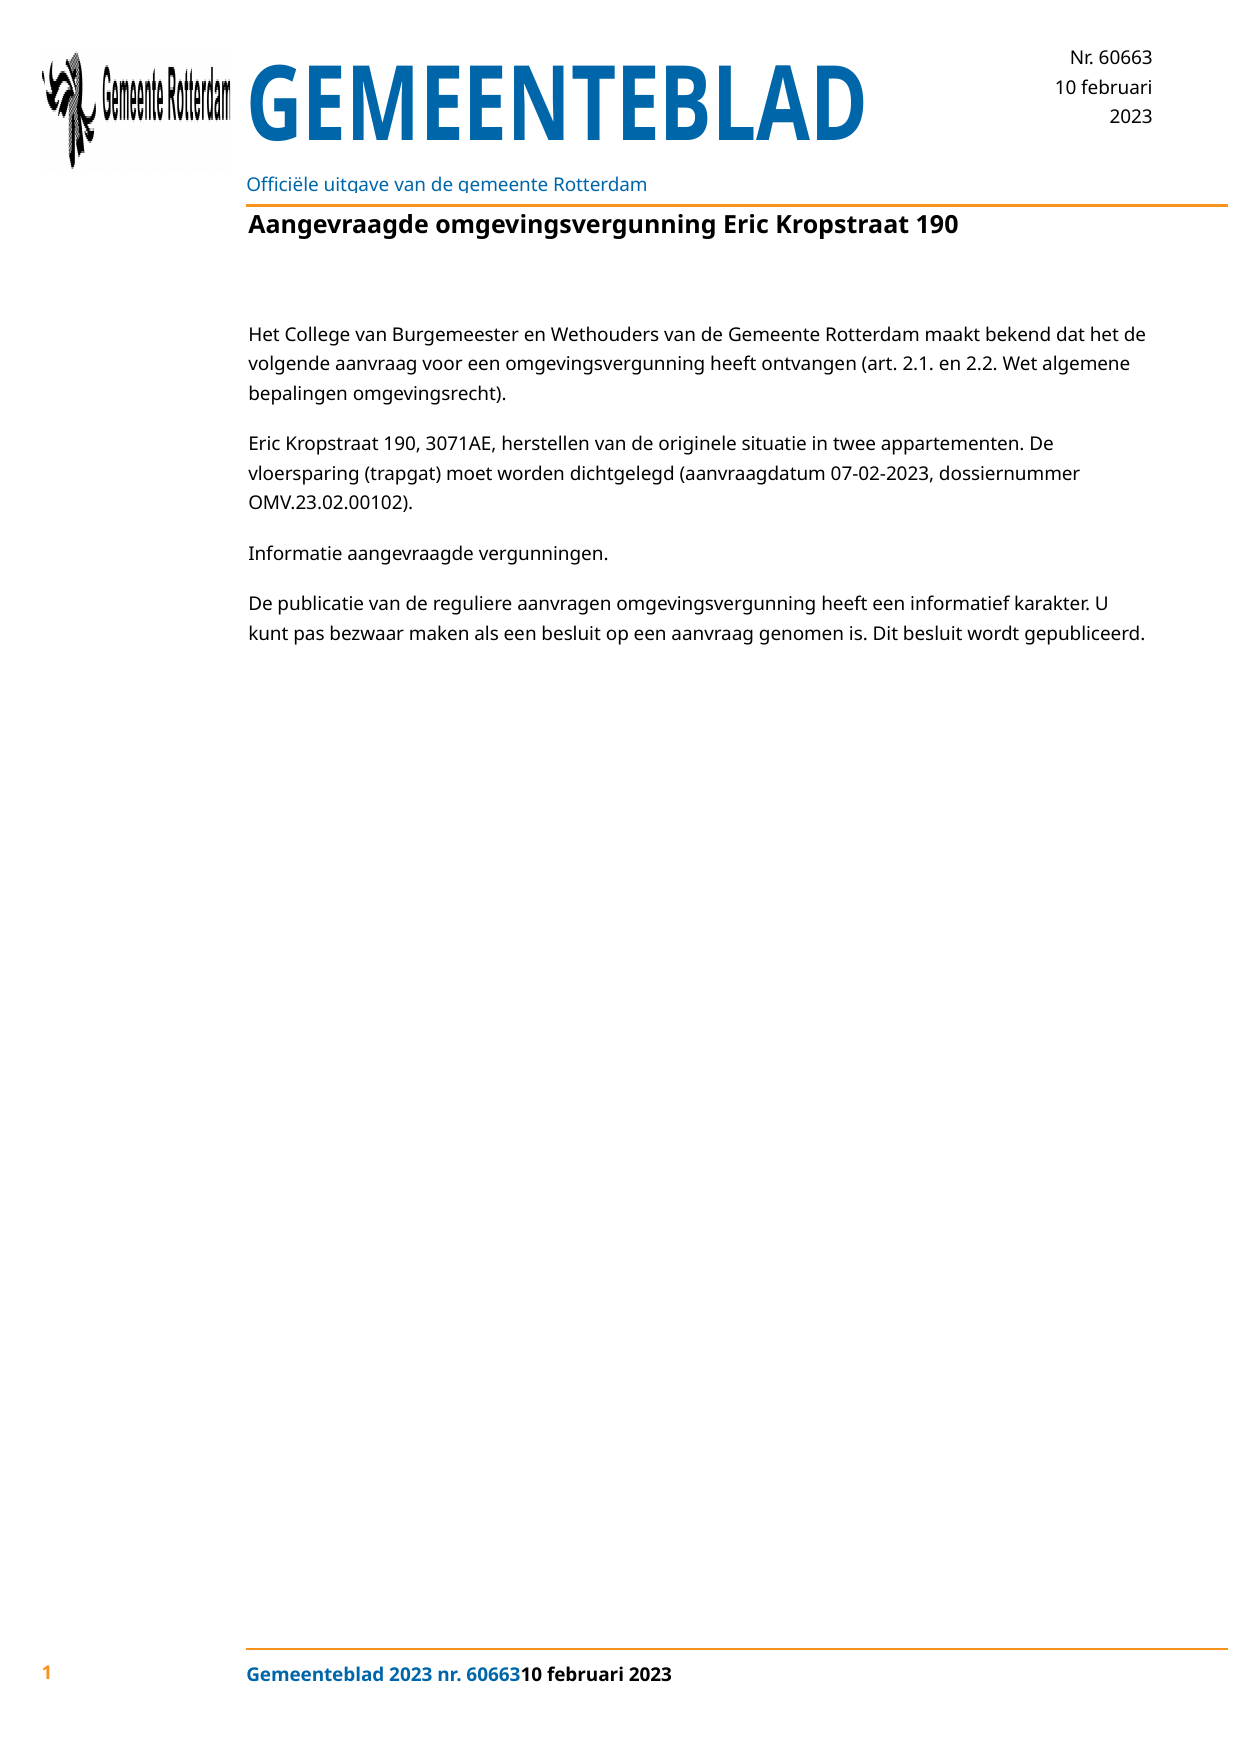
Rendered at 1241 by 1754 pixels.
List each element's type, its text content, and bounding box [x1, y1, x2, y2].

text Informatie aangevraagde vergunningen. [248, 540, 1152, 566]
picture [41, 47, 231, 172]
text Aangevraagde omgevingsvergunning Eric Kropstraat 190 [248, 207, 1152, 241]
text De publicatie van de reguliere aanvragen omgevingsvergunning heeft een informatief karakter. U kunt pas bezwaar maken als een besluit op een aanvraag genomen is. Dit besluit wordt gepubliceerd. [248, 590, 1152, 646]
text Eric Kropstraat 190, 3071AE, herstellen van de originele situatie in twee appartementen. De vloersparing (trapgat) moet worden dichtgelegd (aanvraagdatum 07-02-2023, dossiernummer OMV.23.02.00102). [248, 430, 1152, 515]
text Het College van Burgemeester en Wethouders van de Gemeente Rotterdam maakt bekend dat het de volgende aanvraag voor een omgevingsvergunning heeft ontvangen (art. 2.1. en 2.2. Wet algemene bepalingen omgevingsrecht). [248, 321, 1152, 406]
